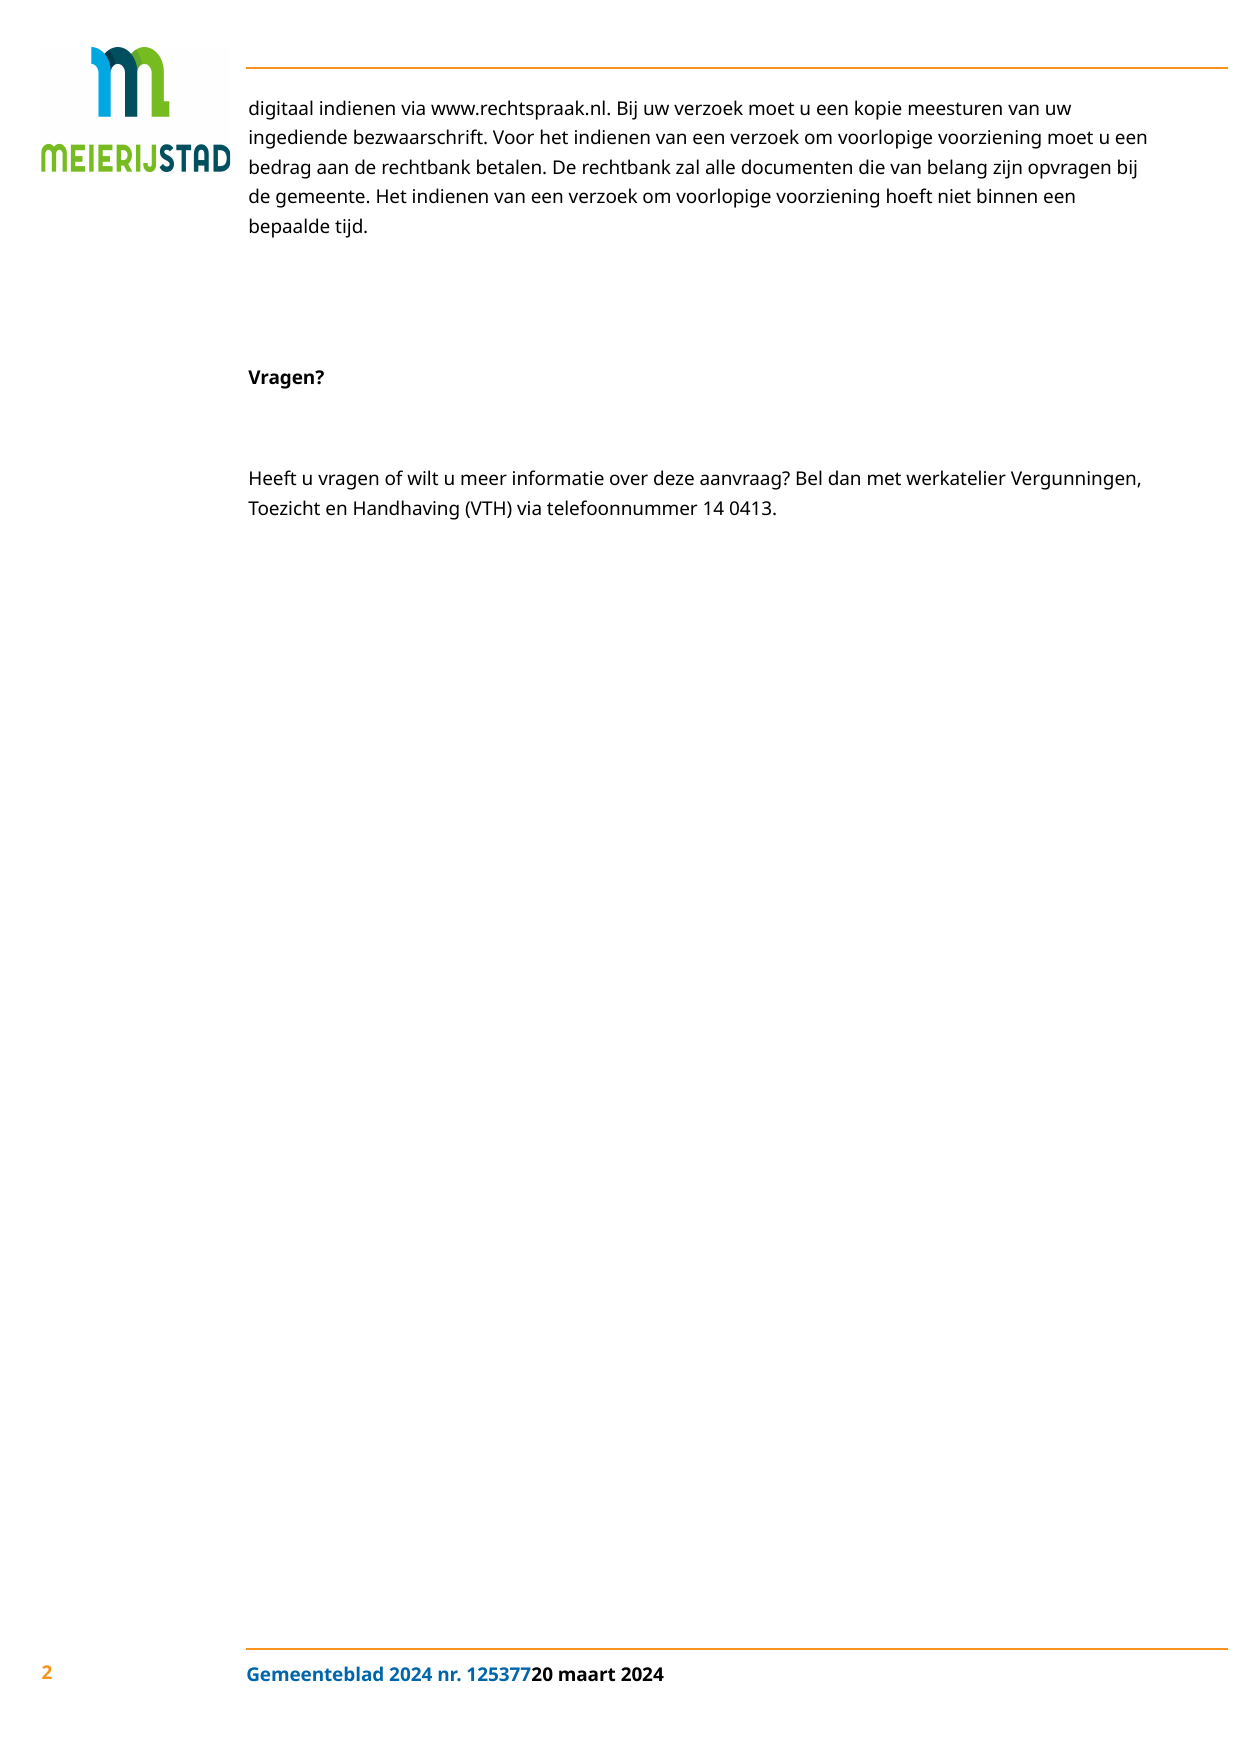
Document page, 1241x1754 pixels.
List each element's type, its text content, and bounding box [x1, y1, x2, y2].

text digitaal indienen via www.rechtspraak.nl. Bij uw verzoek moet u een kopie meesturen van uw ingediende bezwaarschrift. Voor het indienen van een verzoek om voorlopige voorziening moet u een bedrag aan de rechtbank betalen. De rechtbank zal alle documenten die van belang zijn opvragen bij de gemeente. Het indienen van een verzoek om voorlopige voorziening hoeft niet binnen een bepaalde tijd. [248, 95, 1152, 239]
text Vragen? [248, 364, 1152, 390]
picture [41, 47, 231, 172]
text Heeft u vragen of wilt u meer informatie over deze aanvraag? Bel dan met werkatelier Vergunningen, Toezicht en Handhaving (VTH) via telefoonnummer 14 0413. [248, 465, 1152, 521]
